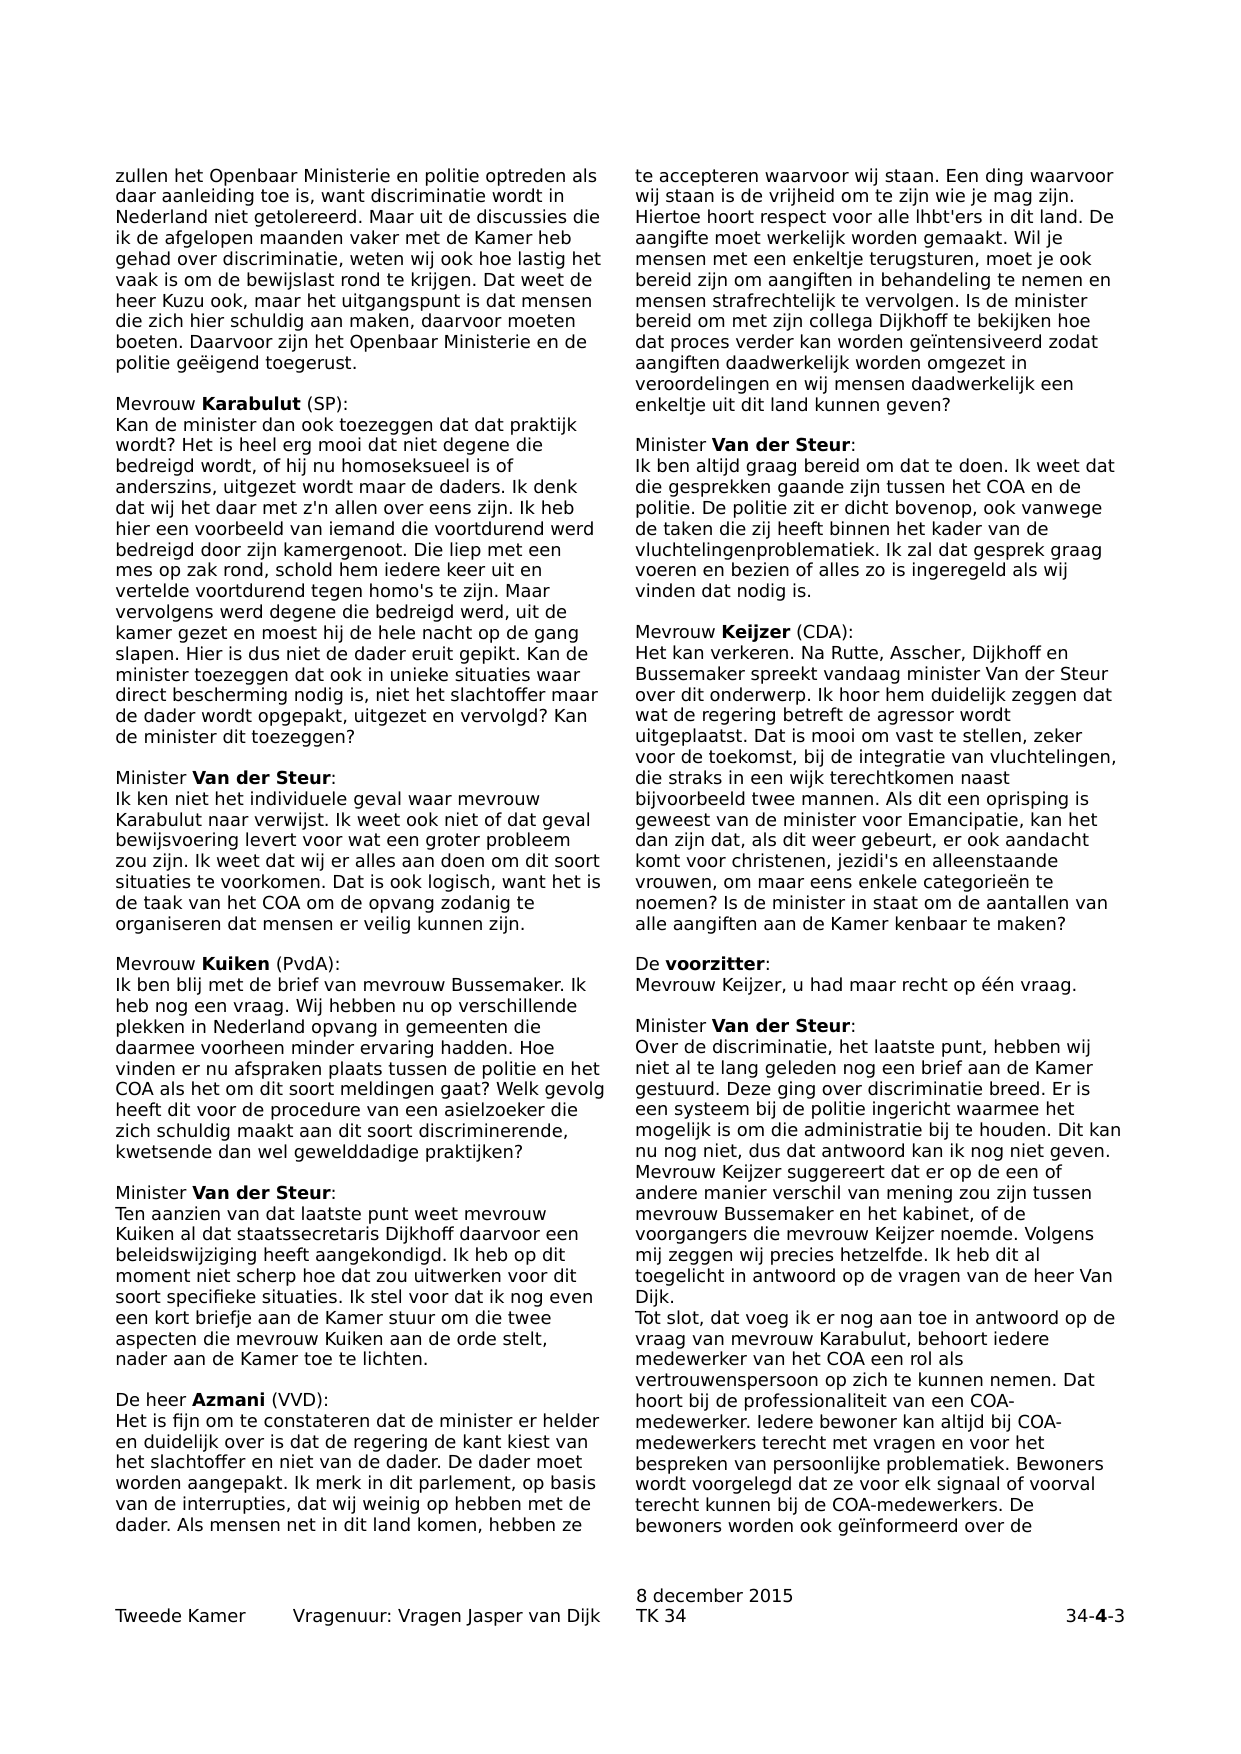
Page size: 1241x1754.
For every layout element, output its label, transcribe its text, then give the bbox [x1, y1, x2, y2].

text Tot slot, dat voeg ik er nog aan toe in antwoord op de vraag van mevrouw Karabulut, behoort iedere medewerker van het COA een rol als vertrouwenspersoon op zich te kunnen nemen. Dat hoort bij de professionaliteit van een COA-medewerker. Iedere bewoner kan altijd bij COA-medewerkers terecht met vragen en voor het bespreken van persoonlijke problematiek. Bewoners wordt voorgelegd dat ze voor elk signaal of voorval terecht kunnen bij de COA-medewerkers. De bewoners worden ook geïnformeerd over de [635, 1307, 1125, 1537]
text Over de discriminatie, het laatste punt, hebben wij niet al te lang geleden nog een brief aan de Kamer gestuurd. Deze ging over discriminatie breed. Er is een systeem bij de politie ingericht waarmee het mogelijk is om die administratie bij te houden. Dit kan nu nog niet, dus dat antwoord kan ik nog niet geven. Mevrouw Keijzer suggereert dat er op de een of andere manier verschil van mening zou zijn tussen mevrouw Bussemaker en het kabinet, of de voorgangers die mevrouw Keijzer noemde. Volgens mij zeggen wij precies hetzelfde. Ik heb dit al toegelicht in antwoord op de vragen van de heer Van Dijk. [635, 1037, 1125, 1307]
text Mevrouw Karabulut (SP): [115, 394, 605, 414]
text De heer Azmani (VVD): [115, 1390, 605, 1411]
text Minister Van der Steur: [115, 1182, 605, 1203]
text Minister Van der Steur: [635, 435, 1125, 456]
text Ik ken niet het individuele geval waar mevrouw Karabulut naar verwijst. Ik weet ook niet of dat geval bewijsvoering levert voor wat een groter probleem zou zijn. Ik weet dat wij er alles aan doen om dit soort situaties te voorkomen. Dat is ook logisch, want het is de taak van het COA om de opvang zodanig te organiseren dat mensen er veilig kunnen zijn. [115, 788, 605, 934]
text Het kan verkeren. Na Rutte, Asscher, Dijkhoff en Bussemaker spreekt vandaag minister Van der Steur over dit onderwerp. Ik hoor hem duidelijk zeggen dat wat de regering betreft de agressor wordt uitgeplaatst. Dat is mooi om vast te stellen, zeker voor de toekomst, bij de integratie van vluchtelingen, die straks in een wijk terechtkomen naast bijvoorbeeld twee mannen. Als dit een oprisping is geweest van de minister voor Emancipatie, kan het dan zijn dat, als dit weer gebeurt, er ook aandacht komt voor christenen, jezidi's en alleenstaande vrouwen, om maar eens enkele categorieën te noemen? Is de minister in staat om de aantallen van alle aangiften aan de Kamer kenbaar te maken? [635, 643, 1125, 934]
text te accepteren waarvoor wij staan. Een ding waarvoor wij staan is de vrijheid om te zijn wie je mag zijn. Hiertoe hoort respect voor alle lhbt'ers in dit land. De aangifte moet werkelijk worden gemaakt. Wil je mensen met een enkeltje terugsturen, moet je ook bereid zijn om aangiften in behandeling te nemen en mensen strafrechtelijk te vervolgen. Is de minister bereid om met zijn collega Dijkhoff te bekijken hoe dat proces verder kan worden geïntensiveerd zodat aangiften daadwerkelijk worden omgezet in veroordelingen en wij mensen daadwerkelijk een enkeltje uit dit land kunnen geven? [635, 165, 1125, 415]
text Minister Van der Steur: [115, 768, 605, 788]
text Het is fijn om te constateren dat de minister er helder en duidelijk over is dat de regering de kant kiest van het slachtoffer en niet van de dader. De dader moet worden aangepakt. Ik merk in dit parlement, op basis van de interrupties, dat wij weinig op hebben met de dader. Als mensen net in dit land komen, hebben ze [115, 1411, 605, 1536]
text Mevrouw Keijzer, u had maar recht op één vraag. [635, 975, 1125, 996]
text Ik ben altijd graag bereid om dat te doen. Ik weet dat die gesprekken gaande zijn tussen het COA en de politie. De politie zit er dicht bovenop, ook vanwege de taken die zij heeft binnen het kader van de vluchtelingenproblematiek. Ik zal dat gesprek graag voeren en bezien of alles zo is ingeregeld als wij vinden dat nodig is. [635, 456, 1125, 602]
text Ik ben blij met de brief van mevrouw Bussemaker. Ik heb nog een vraag. Wij hebben nu op verschillende plekken in Nederland opvang in gemeenten die daarmee voorheen minder ervaring hadden. Hoe vinden er nu afspraken plaats tussen de politie en het COA als het om dit soort meldingen gaat? Welk gevolg heeft dit voor de procedure van een asielzoeker die zich schuldig maakt aan dit soort discriminerende, kwetsende dan wel gewelddadige praktijken? [115, 975, 605, 1162]
text De voorzitter: [635, 954, 1125, 975]
text Ten aanzien van dat laatste punt weet mevrouw Kuiken al dat staatssecretaris Dijkhoff daarvoor een beleidswijziging heeft aangekondigd. Ik heb op dit moment niet scherp hoe dat zou uitwerken voor dit soort specifieke situaties. Ik stel voor dat ik nog even een kort briefje aan de Kamer stuur om die twee aspecten die mevrouw Kuiken aan de orde stelt, nader aan de Kamer toe te lichten. [115, 1203, 605, 1370]
text zullen het Openbaar Ministerie en politie optreden als daar aanleiding toe is, want discriminatie wordt in Nederland niet getolereerd. Maar uit de discussies die ik de afgelopen maanden vaker met de Kamer heb gehad over discriminatie, weten wij ook hoe lastig het vaak is om de bewijslast rond te krijgen. Dat weet de heer Kuzu ook, maar het uitgangspunt is dat mensen die zich hier schuldig aan maken, daarvoor moeten boeten. Daarvoor zijn het Openbaar Ministerie en de politie geëigend toegerust. [115, 165, 605, 374]
text Minister Van der Steur: [635, 1016, 1125, 1037]
text Kan de minister dan ook toezeggen dat dat praktijk wordt? Het is heel erg mooi dat niet degene die bedreigd wordt, of hij nu homoseksueel is of anderszins, uitgezet wordt maar de daders. Ik denk dat wij het daar met z'n allen over eens zijn. Ik heb hier een voorbeeld van iemand die voortdurend werd bedreigd door zijn kamergenoot. Die liep met een mes op zak rond, schold hem iedere keer uit en vertelde voortdurend tegen homo's te zijn. Maar vervolgens werd degene die bedreigd werd, uit de kamer gezet en moest hij de hele nacht op de gang slapen. Hier is dus niet de dader eruit gepikt. Kan de minister toezeggen dat ook in unieke situaties waar direct bescherming nodig is, niet het slachtoffer maar de dader wordt opgepakt, uitgezet en vervolgd? Kan de minister dit toezeggen? [115, 414, 605, 748]
text Mevrouw Keijzer (CDA): [635, 622, 1125, 643]
text Mevrouw Kuiken (PvdA): [115, 954, 605, 975]
